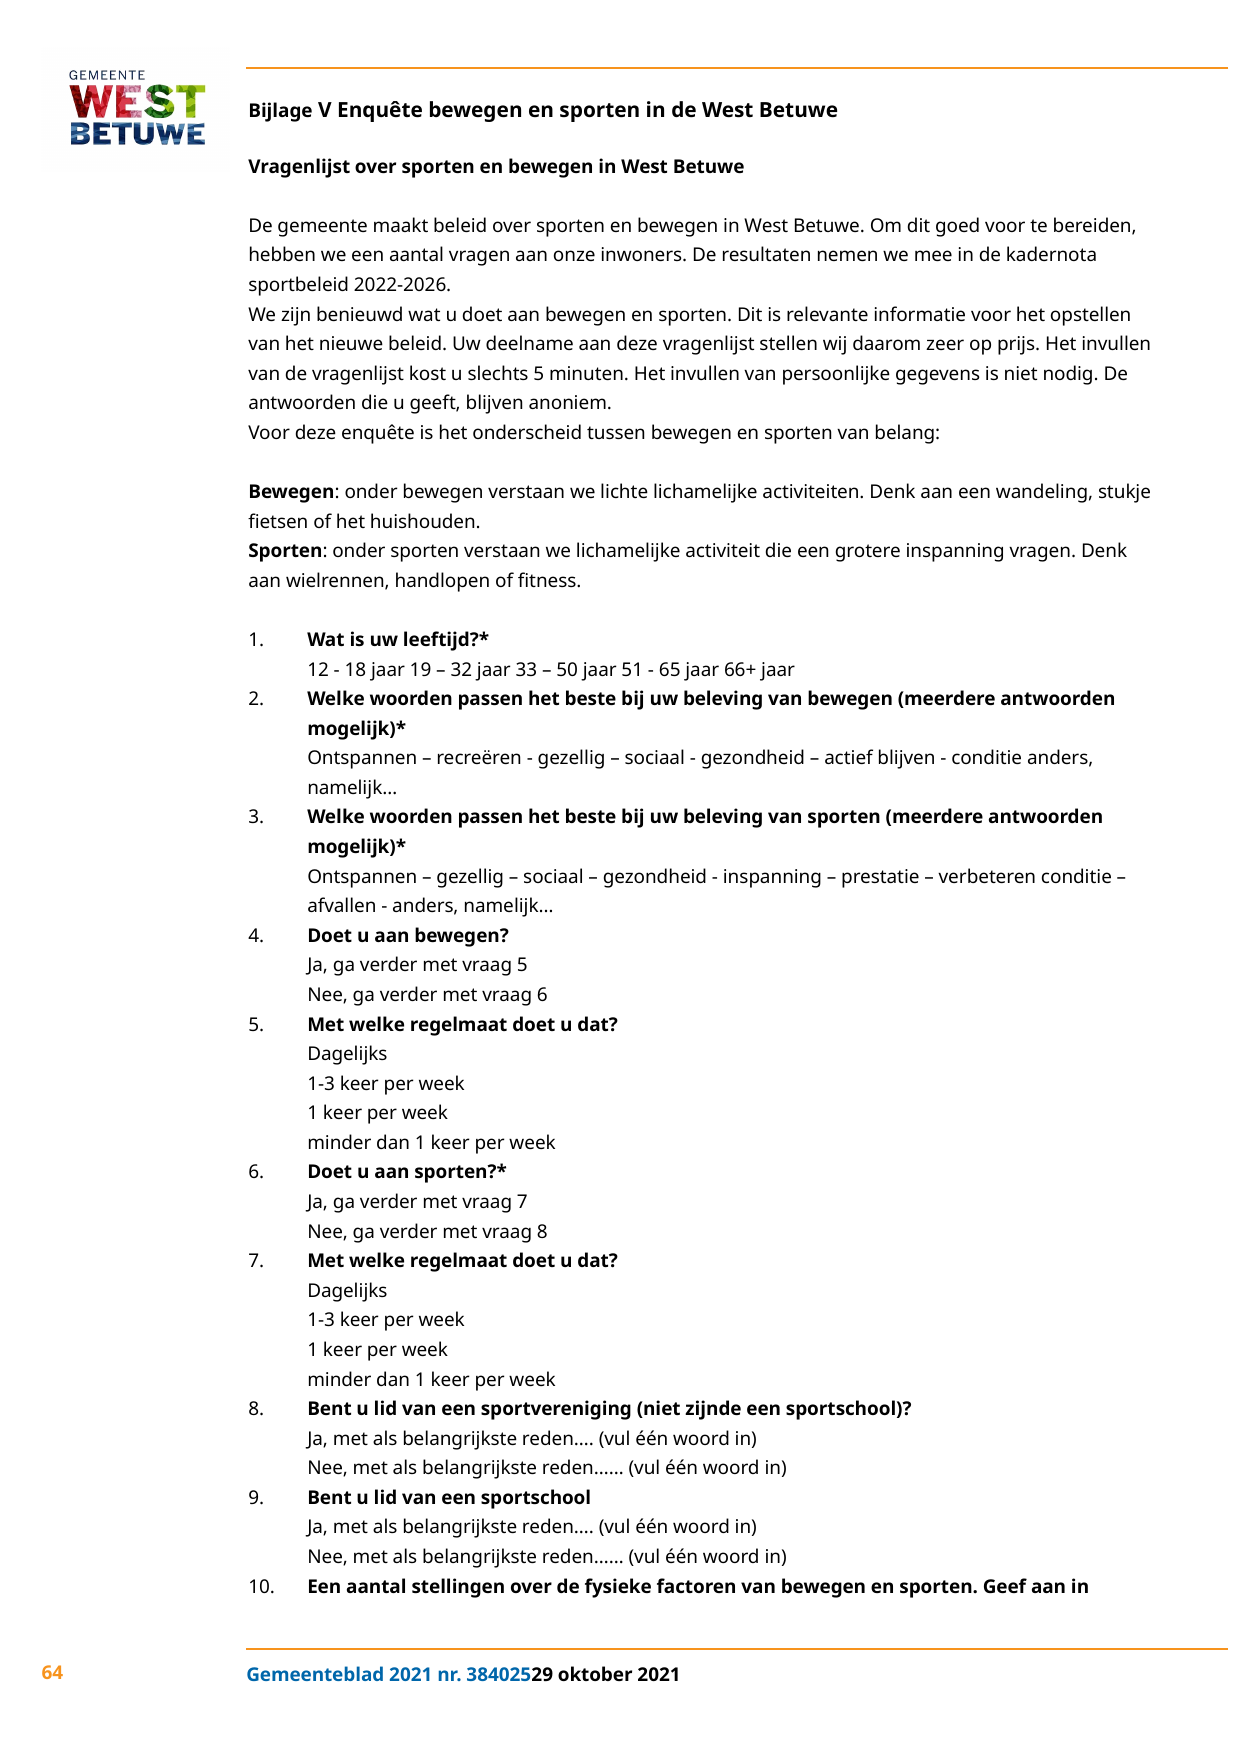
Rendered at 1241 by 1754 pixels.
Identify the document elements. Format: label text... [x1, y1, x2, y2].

list Doet u aan bewegen? [248, 922, 1152, 948]
list Ja, ga verder met vraag 5 [248, 952, 1152, 977]
list 1-3 keer per week [248, 1307, 1152, 1332]
list Ontspannen – gezellig – sociaal – gezondheid - inspanning – prestatie – verbeteren conditie – afvallen - anders, namelijk… [248, 863, 1152, 918]
list minder dan 1 keer per week [248, 1366, 1152, 1392]
text De gemeente maakt beleid over sporten en bewegen in West Betuwe. Om dit goed voor te bereiden, hebben we een aantal vragen aan onze inwoners. De resultaten nemen we mee in de kadernota sportbeleid 2022-2026. [248, 212, 1152, 297]
list Welke woorden passen het beste bij uw beleving van bewegen (meerdere antwoorden mogelijk)* [248, 685, 1152, 741]
list 12 - 18 jaar 19 – 32 jaar 33 – 50 jaar 51 - 65 jaar 66+ jaar [248, 656, 1152, 682]
list minder dan 1 keer per week [248, 1129, 1152, 1155]
list Ja, met als belangrijkste reden…. (vul één woord in) [248, 1425, 1152, 1451]
list Welke woorden passen het beste bij uw beleving van sporten (meerdere antwoorden mogelijk)* [248, 804, 1152, 859]
list Bent u lid van een sportschool [248, 1484, 1152, 1510]
list Wat is uw leeftijd?* [248, 626, 1152, 652]
list Doet u aan sporten?* [248, 1159, 1152, 1184]
list Dagelijks [248, 1277, 1152, 1303]
list Ontspannen – recreëren - gezellig – sociaal - gezondheid – actief blijven - conditie anders, namelijk… [248, 744, 1152, 800]
text We zijn benieuwd wat u doet aan bewegen en sporten. Dit is relevante informatie voor het opstellen van het nieuwe beleid. Uw deelname aan deze vragenlijst stellen wij daarom zeer op prijs. Het invullen van de vragenlijst kost u slechts 5 minuten. Het invullen van persoonlijke gegevens is niet nodig. De antwoorden die u geeft, blijven anoniem. [248, 301, 1152, 415]
list Nee, ga verder met vraag 8 [248, 1218, 1152, 1244]
picture [41, 47, 231, 172]
list Met welke regelmaat doet u dat? [248, 1011, 1152, 1037]
text Voor deze enquête is het onderscheid tussen bewegen en sporten van belang: [248, 419, 1152, 445]
list Bent u lid van een sportvereniging (niet zijnde een sportschool)? [248, 1395, 1152, 1421]
list Ja, met als belangrijkste reden…. (vul één woord in) [248, 1514, 1152, 1539]
text Bijlage V Enquête bewegen en sporten in de West Betuwe [248, 95, 1152, 123]
list 1 keer per week [248, 1336, 1152, 1362]
list 1-3 keer per week [248, 1070, 1152, 1096]
list Dagelijks [248, 1040, 1152, 1066]
text Vragenlijst over sporten en bewegen in West Betuwe [248, 153, 1152, 179]
list Nee, met als belangrijkste reden…… (vul één woord in) [248, 1543, 1152, 1569]
list Een aantal stellingen over de fysieke factoren van bewegen en sporten. Geef aan in [248, 1573, 1152, 1599]
list Ja, ga verder met vraag 7 [248, 1188, 1152, 1214]
list Nee, met als belangrijkste reden…… (vul één woord in) [248, 1454, 1152, 1480]
list 1 keer per week [248, 1099, 1152, 1125]
text Sporten: onder sporten verstaan we lichamelijke activiteit die een grotere inspanning vragen. Denk aan wielrennen, handlopen of fitness. [248, 537, 1152, 593]
list Met welke regelmaat doet u dat? [248, 1247, 1152, 1273]
list Nee, ga verder met vraag 6 [248, 981, 1152, 1007]
text Bewegen: onder bewegen verstaan we lichte lichamelijke activiteiten. Denk aan een wandeling, stukje fietsen of het huishouden. [248, 478, 1152, 534]
